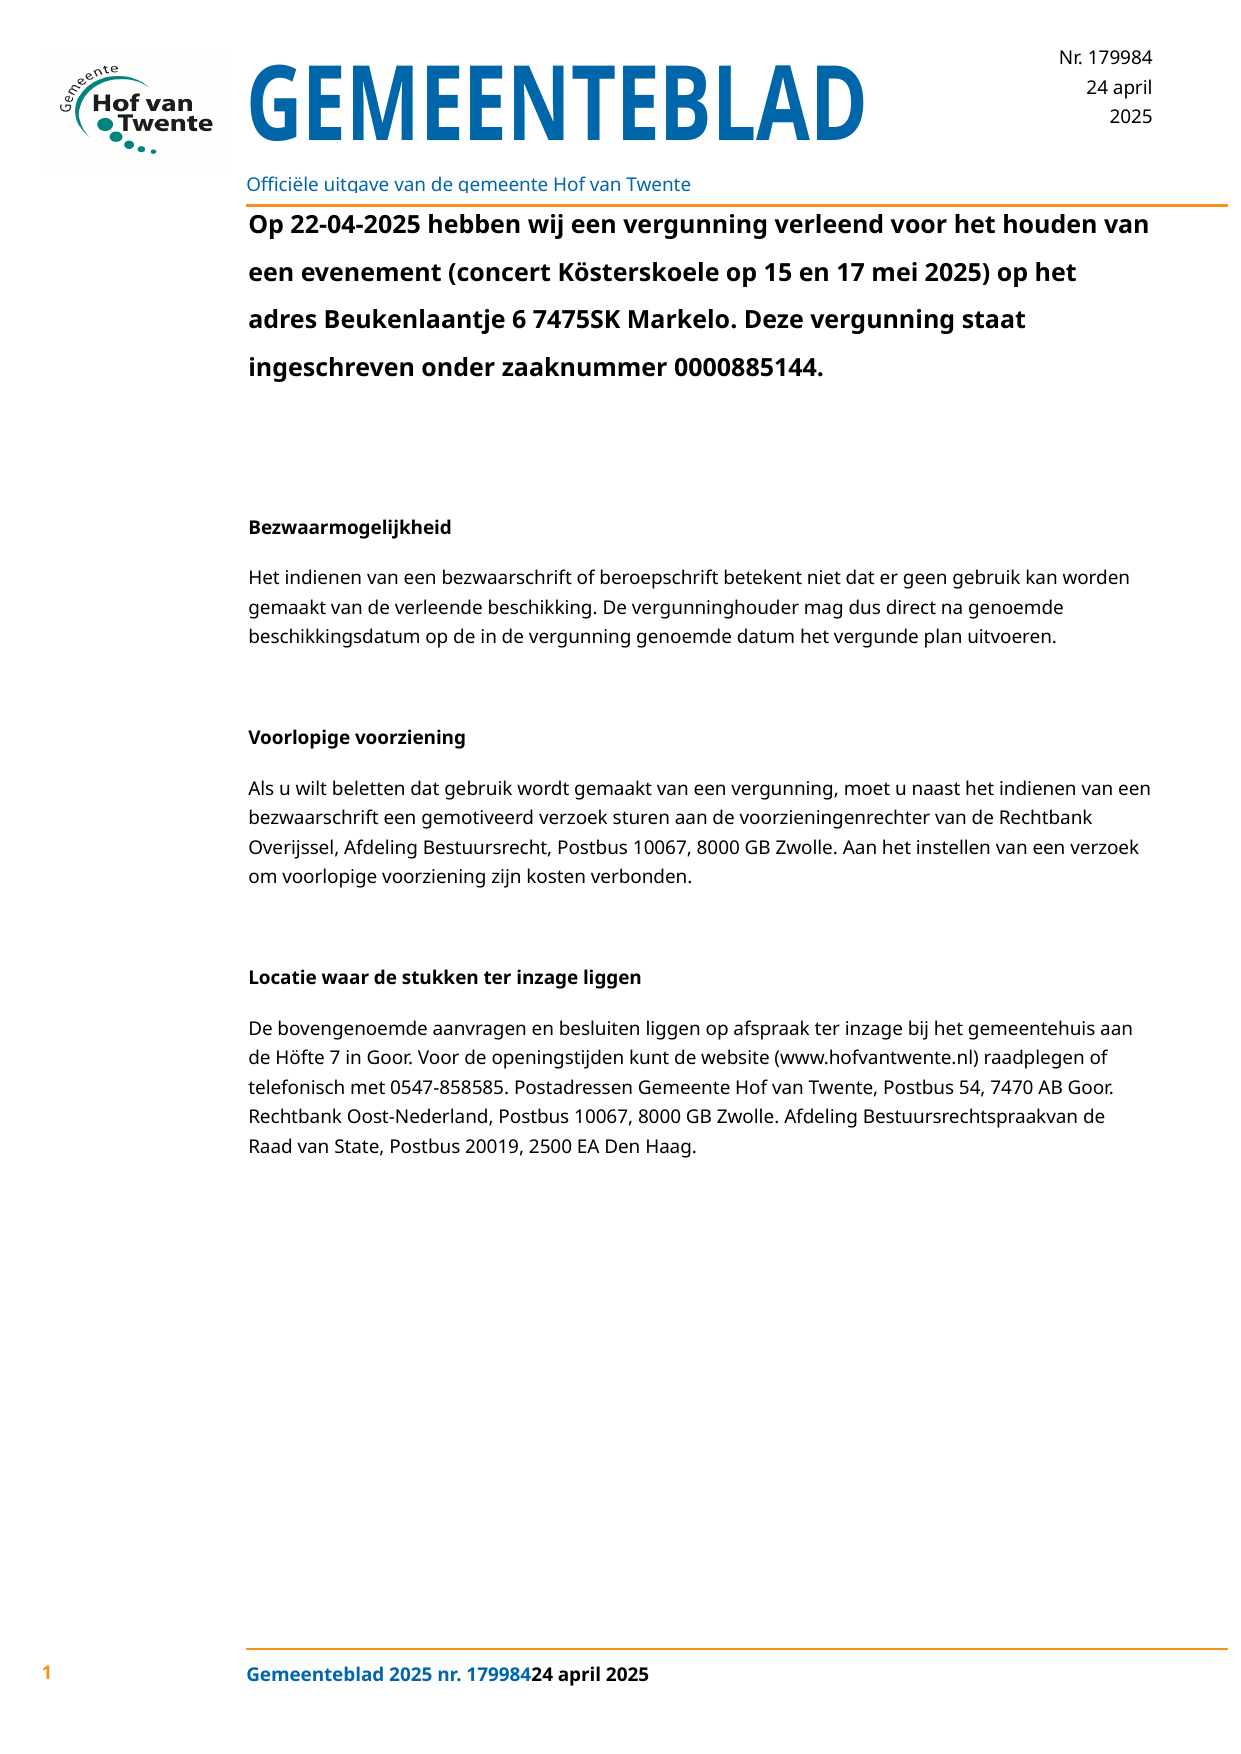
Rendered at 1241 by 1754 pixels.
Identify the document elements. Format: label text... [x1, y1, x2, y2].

text Als u wilt beletten dat gebruik wordt gemaakt van een vergunning, moet u naast het indienen van een bezwaarschrift een gemotiveerd verzoek sturen aan de voorzieningenrechter van de Rechtbank Overijssel, Afdeling Bestuursrecht, Postbus 10067, 8000 GB Zwolle. Aan het instellen van een verzoek om voorlopige voorziening zijn kosten verbonden. [248, 775, 1152, 889]
text De bovengenoemde aanvragen en besluiten liggen op afspraak ter inzage bij het gemeentehuis aan de Höfte 7 in Goor. Voor de openingstijden kunt de website (www.hofvantwente.nl) raadplegen of telefonisch met 0547-858585. Postadressen Gemeente Hof van Twente, Postbus 54, 7470 AB Goor. Rechtbank Oost-Nederland, Postbus 10067, 8000 GB Zwolle. Afdeling Bestuursrechtspraakvan de Raad van State, Postbus 20019, 2500 EA Den Haag. [248, 1015, 1152, 1159]
text Voorlopige voorziening [248, 724, 1152, 750]
picture [41, 47, 231, 172]
text Locatie waar de stukken ter inzage liggen [248, 964, 1152, 990]
text Het indienen van een bezwaarschrift of beroepschrift betekent niet dat er geen gebruik kan worden gemaakt van de verleende beschikking. De vergunninghouder mag dus direct na genoemde beschikkingsdatum op de in de vergunning genoemde datum het vergunde plan uitvoeren. [248, 564, 1152, 649]
text Op 22-04-2025 hebben wij een vergunning verleend voor het houden van een evenement (concert Kösterskoele op 15 en 17 mei 2025) op het adres Beukenlaantje 6 7475SK Markelo. Deze vergunning staat ingeschreven onder zaaknummer 0000885144. [248, 207, 1152, 384]
text Bezwaarmogelijkheid [248, 514, 1152, 540]
